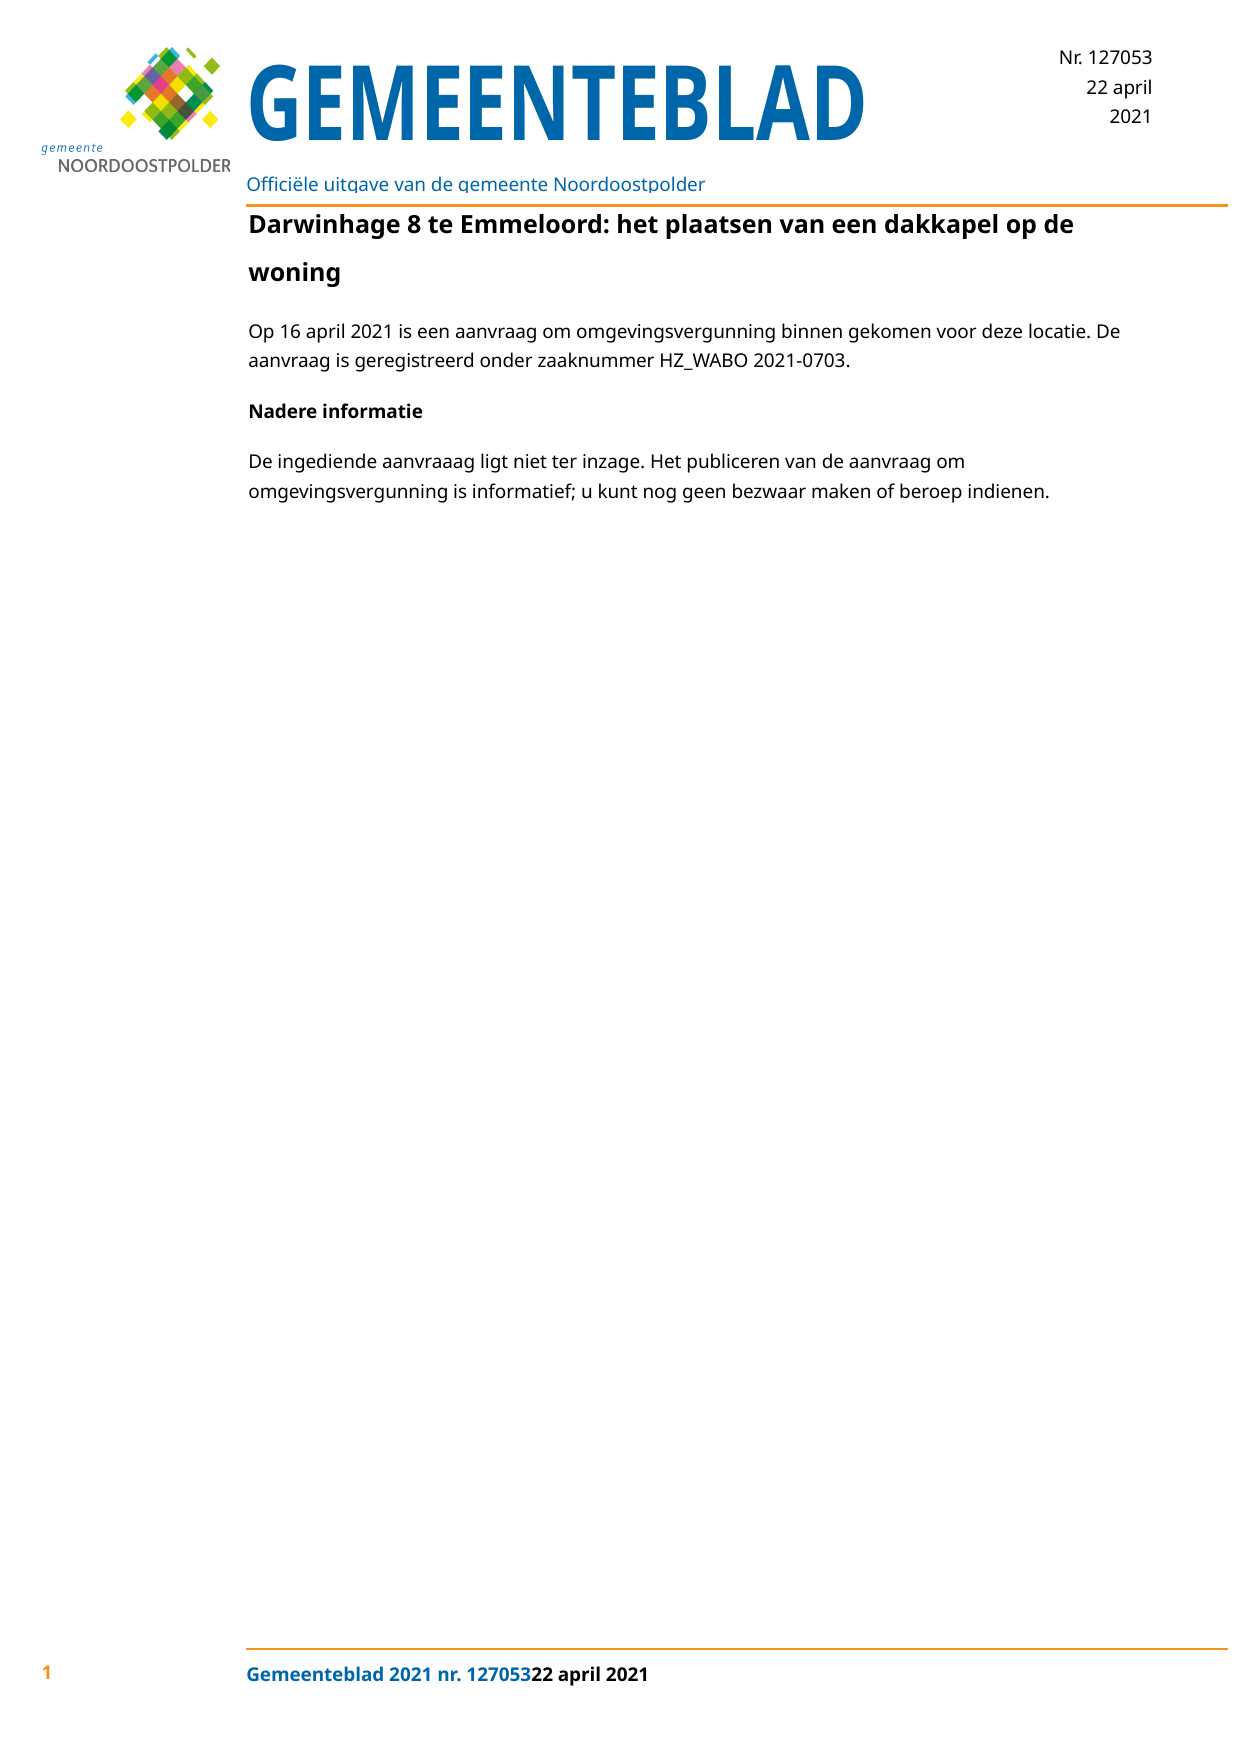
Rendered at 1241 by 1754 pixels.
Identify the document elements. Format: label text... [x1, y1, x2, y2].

text Nadere informatie [248, 398, 1152, 424]
text Darwinhage 8 te Emmeloord: het plaatsen van een dakkapel op de woning [248, 207, 1152, 288]
picture [41, 47, 231, 172]
text Op 16 april 2021 is een aanvraag om omgevingsvergunning binnen gekomen voor deze locatie. De aanvraag is geregistreerd onder zaaknummer HZ_WABO 2021-0703. [248, 318, 1152, 373]
text De ingediende aanvraaag ligt niet ter inzage. Het publiceren van de aanvraag om omgevingsvergunning is informatief; u kunt nog geen bezwaar maken of beroep indienen. [248, 448, 1152, 504]
